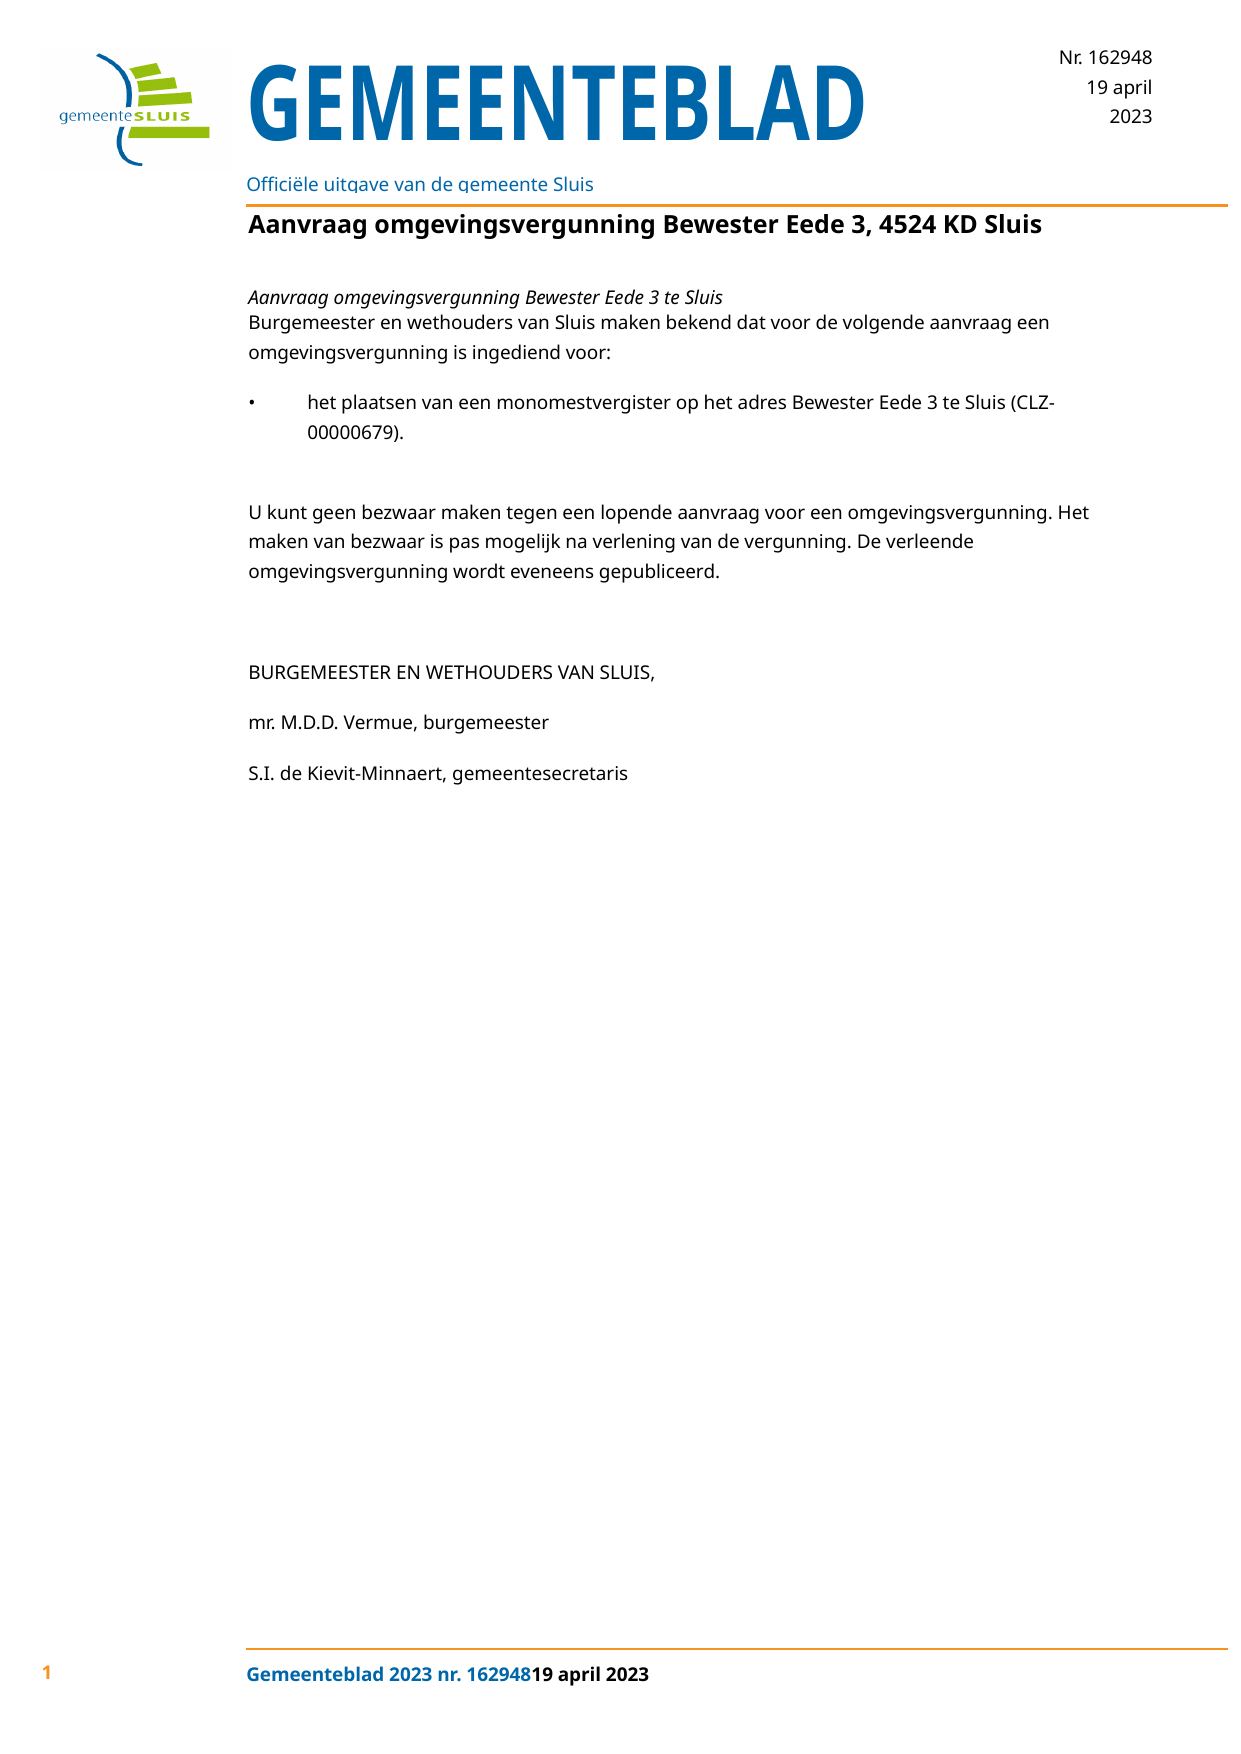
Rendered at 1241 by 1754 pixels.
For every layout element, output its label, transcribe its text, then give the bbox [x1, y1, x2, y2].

picture [41, 47, 231, 172]
text Aanvraag omgevingsvergunning Bewester Eede 3, 4524 KD Sluis [248, 207, 1152, 241]
text mr. M.D.D. Vermue, burgemeester [248, 709, 1152, 735]
text Burgemeester en wethouders van Sluis maken bekend dat voor de volgende aanvraag een omgevingsvergunning is ingediend voor: [248, 309, 1152, 365]
text BURGEMEESTER EN WETHOUDERS VAN SLUIS, [248, 659, 1152, 685]
text Aanvraag omgevingsvergunning Bewester Eede 3 te Sluis [248, 284, 1152, 309]
list het plaatsen van een monomestvergister op het adres Bewester Eede 3 te Sluis (CLZ-00000679). [248, 389, 1152, 445]
text S.I. de Kievit-Minnaert, gemeentesecretaris [248, 760, 1152, 786]
text U kunt geen bezwaar maken tegen een lopende aanvraag voor een omgevingsvergunning. Het maken van bezwaar is pas mogelijk na verlening van de vergunning. De verleende omgevingsvergunning wordt eveneens gepubliceerd. [248, 499, 1152, 584]
